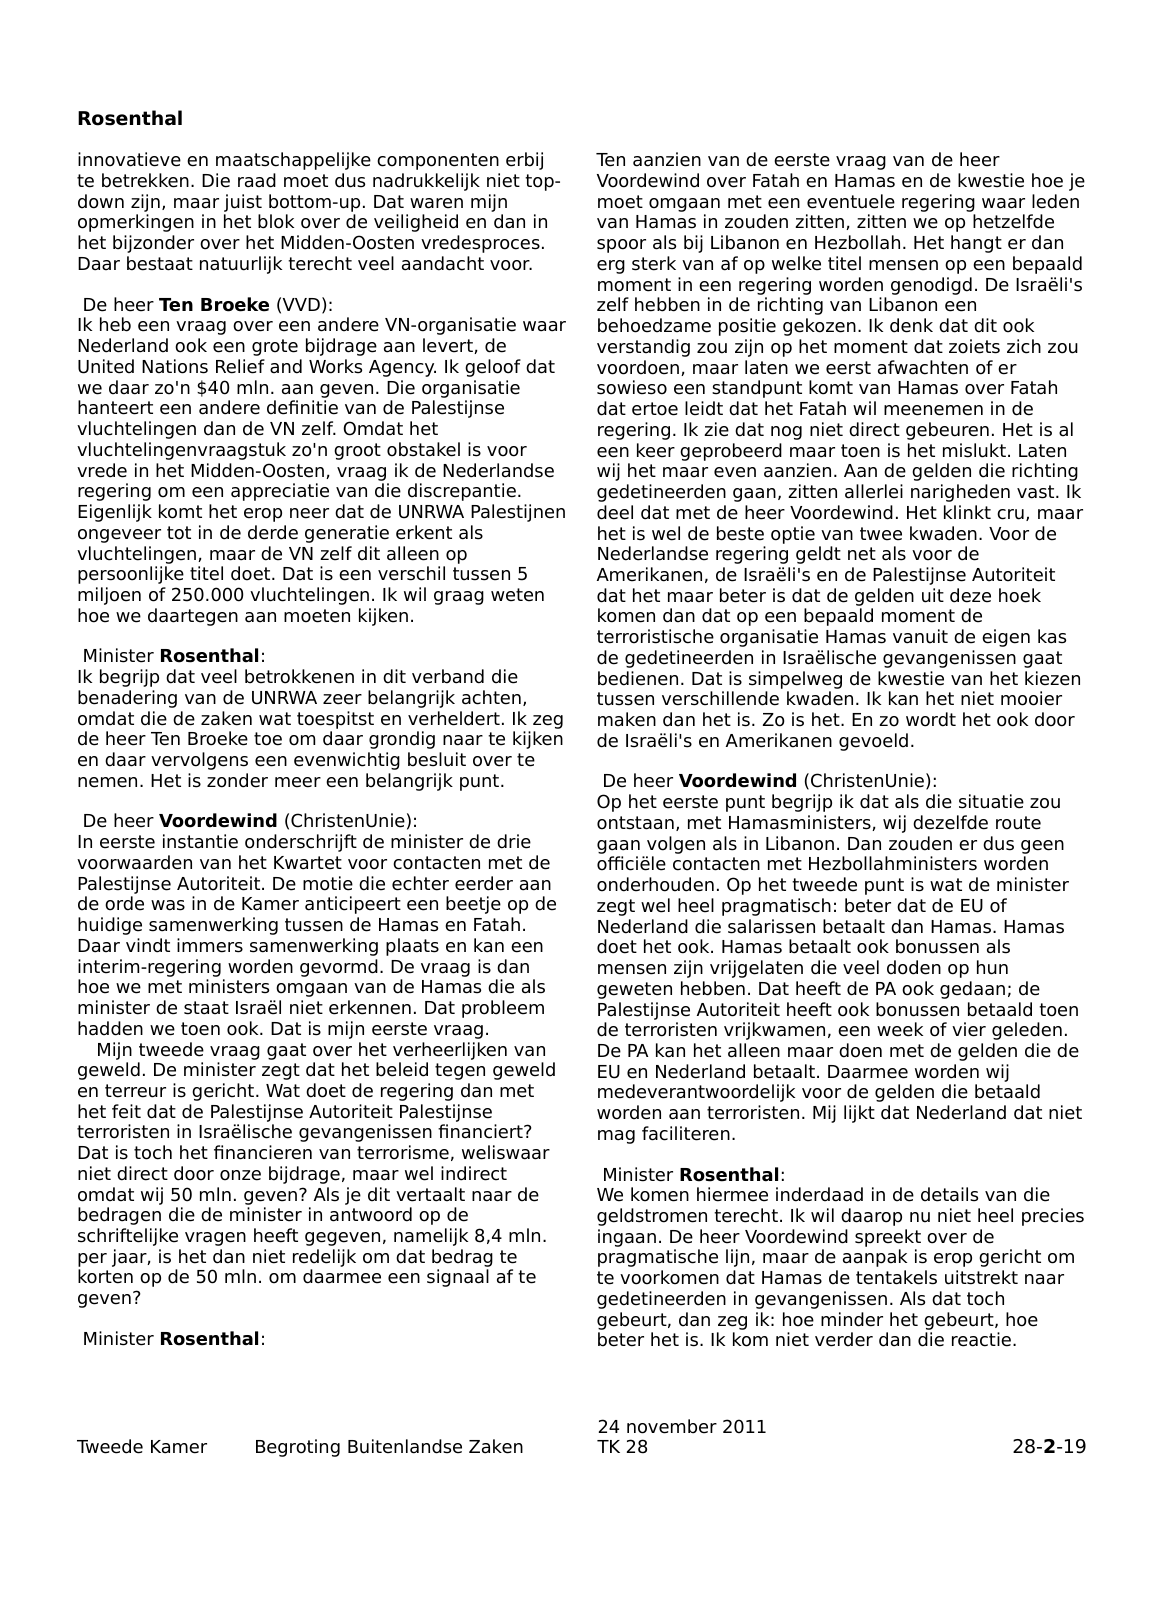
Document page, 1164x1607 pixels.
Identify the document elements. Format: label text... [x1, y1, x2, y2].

text De heer Voordewind (ChristenUnie): [596, 771, 1087, 792]
text De heer Ten Broeke (VVD): [77, 294, 567, 315]
text Minister Rosenthal: [77, 1329, 567, 1349]
text De heer Voordewind (ChristenUnie): [77, 811, 567, 832]
text innovatieve en maatschappelijke componenten erbij te betrekken. Die raad moet dus nadrukkelijk niet top-down zijn, maar juist bottom-up. Dat waren mijn opmerkingen in het blok over de veiligheid en dan in het bijzonder over het Midden-Oosten vredesproces. Daar bestaat natuurlijk terecht veel aandacht voor. [77, 150, 567, 274]
text Ik begrijp dat veel betrokkenen in dit verband die benadering van de UNRWA zeer belangrijk achten, omdat die de zaken wat toespitst en verheldert. Ik zeg de heer Ten Broeke toe om daar grondig naar te kijken en daar vervolgens een evenwichtig besluit over te nemen. Het is zonder meer een belangrijk punt. [77, 667, 567, 791]
text Op het eerste punt begrijp ik dat als die situatie zou ontstaan, met Hamasministers, wij dezelfde route gaan volgen als in Libanon. Dan zouden er dus geen officiële contacten met Hezbollahministers worden onderhouden. Op het tweede punt is wat de minister zegt wel heel pragmatisch: beter dat de EU of Nederland die salarissen betaalt dan Hamas. Hamas doet het ook. Hamas betaalt ook bonussen als mensen zijn vrijgelaten die veel doden op hun geweten hebben. Dat heeft de PA ook gedaan; de Palestijnse Autoriteit heeft ook bonussen betaald toen de terroristen vrijkwamen, een week of vier geleden. De PA kan het alleen maar doen met de gelden die de EU en Nederland betaalt. Daarmee worden wij medeverantwoordelijk voor de gelden die betaald worden aan terroristen. Mij lijkt dat Nederland dat niet mag faciliteren. [596, 792, 1087, 1144]
text Minister Rosenthal: [596, 1164, 1087, 1185]
text Ik heb een vraag over een andere VN-organisatie waar Nederland ook een grote bijdrage aan levert, de United Nations Relief and Works Agency. Ik geloof dat we daar zo'n $40 mln. aan geven. Die organisatie hanteert een andere definitie van de Palestijnse vluchtelingen dan de VN zelf. Omdat het vluchtelingenvraagstuk zo'n groot obstakel is voor vrede in het Midden-Oosten, vraag ik de Nederlandse regering om een appreciatie van die discrepantie. Eigenlijk komt het erop neer dat de UNRWA Palestijnen ongeveer tot in de derde generatie erkent als vluchtelingen, maar de VN zelf dit alleen op persoonlijke titel doet. Dat is een verschil tussen 5 miljoen of 250.000 vluchtelingen. Ik wil graag weten hoe we daartegen aan moeten kijken. [77, 315, 567, 626]
text Minister Rosenthal: [77, 646, 567, 667]
text We komen hiermee inderdaad in de details van die geldstromen terecht. Ik wil daarop nu niet heel precies ingaan. De heer Voordewind spreekt over de pragmatische lijn, maar de aanpak is erop gericht om te voorkomen dat Hamas de tentakels uitstrekt naar gedetineerden in gevangenissen. Als dat toch gebeurt, dan zeg ik: hoe minder het gebeurt, hoe beter het is. Ik kom niet verder dan die reactie. [596, 1185, 1087, 1351]
text Ten aanzien van de eerste vraag van de heer Voordewind over Fatah en Hamas en de kwestie hoe je moet omgaan met een eventuele regering waar leden van Hamas in zouden zitten, zitten we op hetzelfde spoor als bij Libanon en Hezbollah. Het hangt er dan erg sterk van af op welke titel mensen op een bepaald moment in een regering worden genodigd. De Israëli's zelf hebben in de richting van Libanon een behoedzame positie gekozen. Ik denk dat dit ook verstandig zou zijn op het moment dat zoiets zich zou voordoen, maar laten we eerst afwachten of er sowieso een standpunt komt van Hamas over Fatah dat ertoe leidt dat het Fatah wil meenemen in de regering. Ik zie dat nog niet direct gebeuren. Het is al een keer geprobeerd maar toen is het mislukt. Laten wij het maar even aanzien. Aan de gelden die richting gedetineerden gaan, zitten allerlei narigheden vast. Ik deel dat met de heer Voordewind. Het klinkt cru, maar het is wel de beste optie van twee kwaden. Voor de Nederlandse regering geldt net als voor de Amerikanen, de Israëli's en de Palestijnse Autoriteit dat het maar beter is dat de gelden uit deze hoek komen dan dat op een bepaald moment de terroristische organisatie Hamas vanuit de eigen kas de gedetineerden in Israëlische gevangenissen gaat bedienen. Dat is simpelweg de kwestie van het kiezen tussen verschillende kwaden. Ik kan het niet mooier maken dan het is. Zo is het. En zo wordt het ook door de Israëli's en Amerikanen gevoeld. [596, 150, 1087, 751]
text Mijn tweede vraag gaat over het verheerlijken van geweld. De minister zegt dat het beleid tegen geweld en terreur is gericht. Wat doet de regering dan met het feit dat de Palestijnse Autoriteit Palestijnse terroristen in Israëlische gevangenissen financiert? Dat is toch het financieren van terrorisme, weliswaar niet direct door onze bijdrage, maar wel indirect omdat wij 50 mln. geven? Als je dit vertaalt naar de bedragen die de minister in antwoord op de schriftelijke vragen heeft gegeven, namelijk 8,4 mln. per jaar, is het dan niet redelijk om dat bedrag te korten op de 50 mln. om daarmee een signaal af te geven? [77, 1039, 567, 1309]
text In eerste instantie onderschrijft de minister de drie voorwaarden van het Kwartet voor contacten met de Palestijnse Autoriteit. De motie die echter eerder aan de orde was in de Kamer anticipeert een beetje op de huidige samenwerking tussen de Hamas en Fatah. Daar vindt immers samenwerking plaats en kan een interim-regering worden gevormd. De vraag is dan hoe we met ministers omgaan van de Hamas die als minister de staat Israël niet erkennen. Dat probleem hadden we toen ook. Dat is mijn eerste vraag. [77, 832, 567, 1039]
